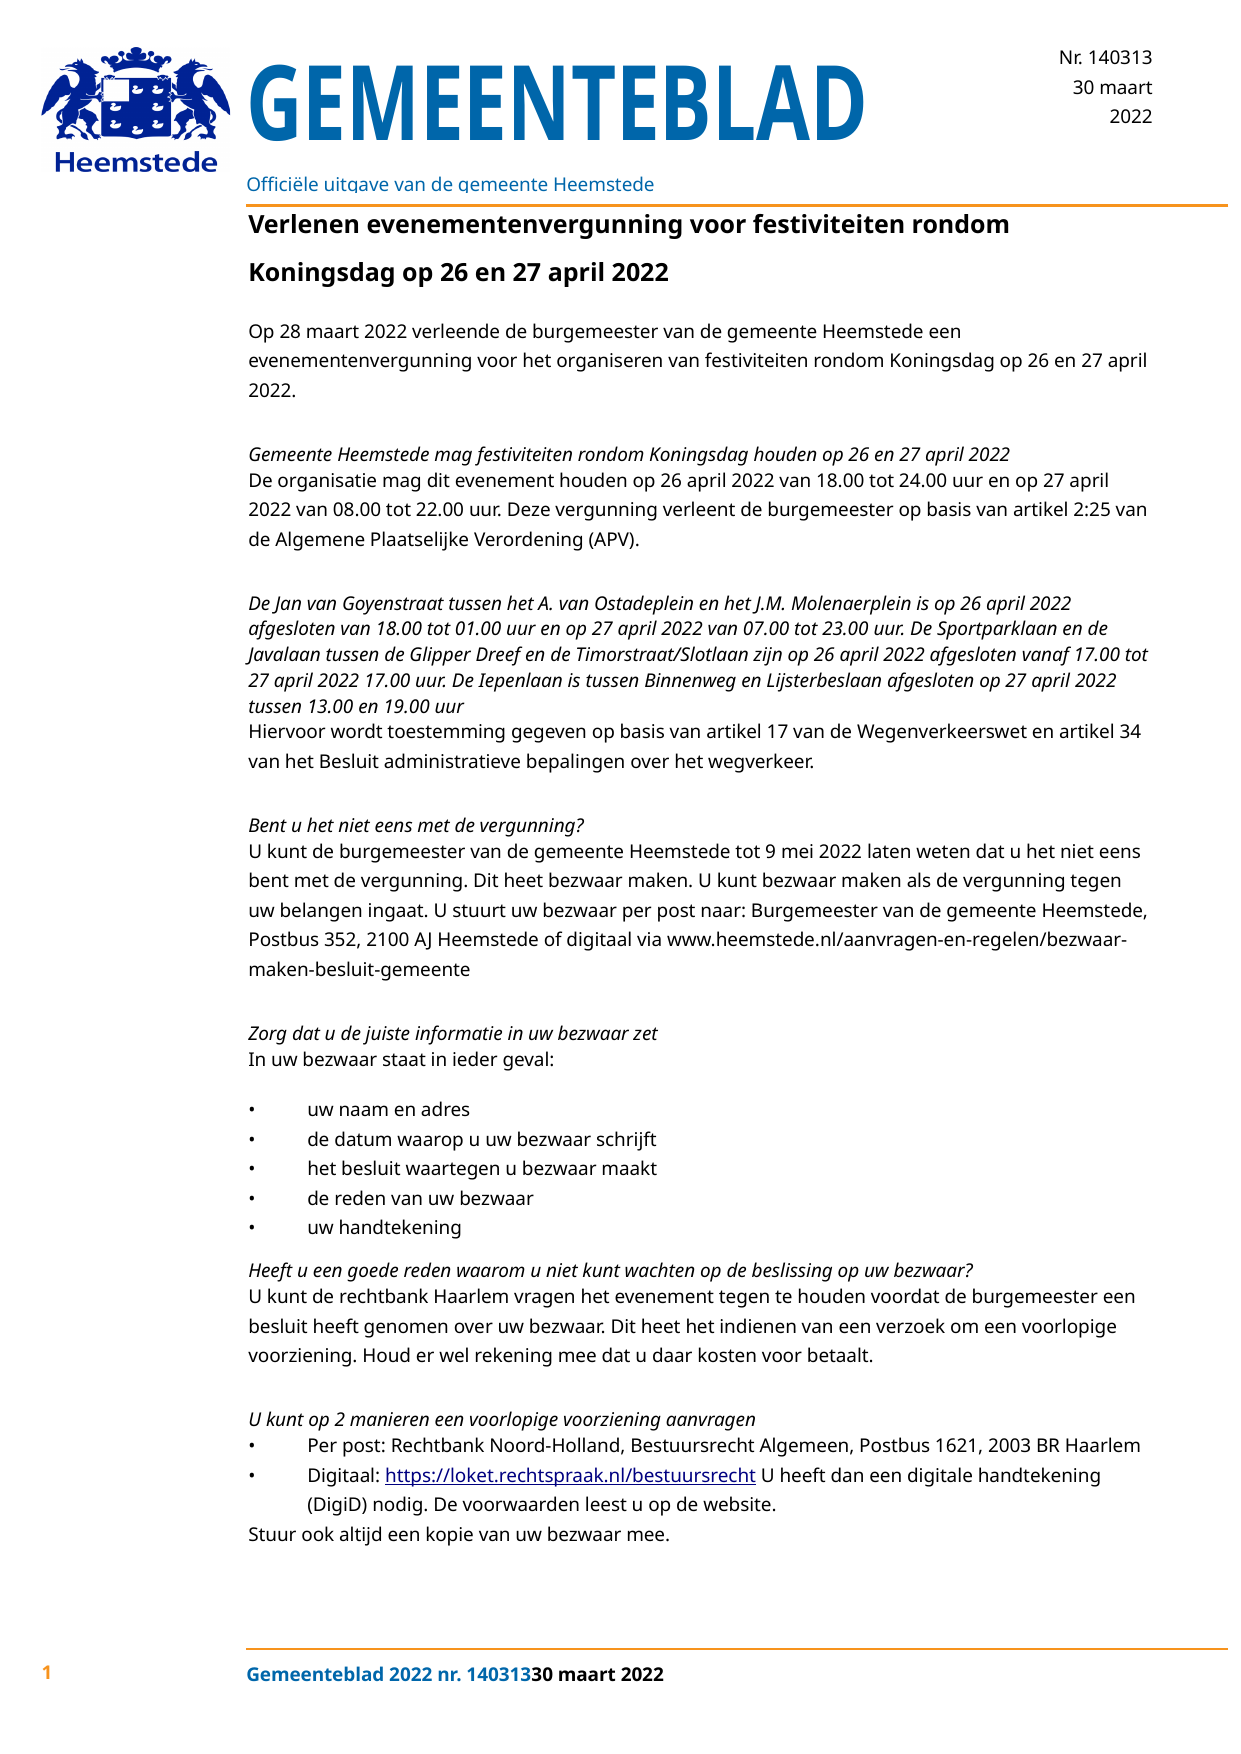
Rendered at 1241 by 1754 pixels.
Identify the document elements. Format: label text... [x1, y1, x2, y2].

text Op 28 maart 2022 verleende de burgemeester van de gemeente Heemstede een evenementenvergunning voor het organiseren van festiviteiten rondom Koningsdag op 26 en 27 april 2022. [248, 318, 1152, 403]
text De organisatie mag dit evenement houden op 26 april 2022 van 18.00 tot 24.00 uur en op 27 april 2022 van 08.00 tot 22.00 uur. Deze vergunning verleent de burgemeester op basis van artikel 2:25 van de Algemene Plaatselijke Verordening (APV). [248, 467, 1152, 552]
list Per post: Rechtbank Noord-Holland, Bestuursrecht Algemeen, Postbus 1621, 2003 BR Haarlem [248, 1432, 1152, 1458]
list uw handtekening [248, 1214, 1152, 1240]
list uw naam en adres [248, 1096, 1152, 1122]
text Hiervoor wordt toestemming gegeven op basis van artikel 17 van de Wegenverkeerswet en artikel 34 van het Besluit administratieve bepalingen over het wegverkeer. [248, 718, 1152, 774]
text In uw bezwaar staat in ieder geval: [248, 1046, 1152, 1072]
list het besluit waartegen u bezwaar maakt [248, 1155, 1152, 1181]
list Digitaal: https://loket.rechtspraak.nl/bestuursrecht U heeft dan een digitale handtekening (DigiD) nodig. De voorwaarden leest u op de website. [248, 1462, 1152, 1517]
text Verlenen evenementenvergunning voor festiviteiten rondom Koningsdag op 26 en 27 april 2022 [248, 207, 1152, 288]
text Stuur ook altijd een kopie van uw bezwaar mee. [248, 1521, 1152, 1547]
text Heeft u een goede reden waarom u niet kunt wachten op de beslissing op uw bezwaar? [248, 1258, 1152, 1283]
picture [41, 47, 231, 172]
text Bent u het niet eens met de vergunning? [248, 812, 1152, 838]
text U kunt de burgemeester van de gemeente Heemstede tot 9 mei 2022 laten weten dat u het niet eens bent met de vergunning. Dit heet bezwaar maken. U kunt bezwaar maken als de vergunning tegen uw belangen ingaat. U stuurt uw bezwaar per post naar: Burgemeester van de gemeente Heemstede, Postbus 352, 2100 AJ Heemstede of digitaal via www.heemstede.nl/aanvragen-en-regelen/bezwaar-maken-besluit-gemeente [248, 838, 1152, 982]
text U kunt op 2 manieren een voorlopige voorziening aanvragen [248, 1407, 1152, 1432]
text Zorg dat u de juiste informatie in uw bezwaar zet [248, 1020, 1152, 1046]
text U kunt de rechtbank Haarlem vragen het evenement tegen te houden voordat de burgemeester een besluit heeft genomen over uw bezwaar. Dit heet het indienen van een verzoek om een voorlopige voorziening. Houd er wel rekening mee dat u daar kosten voor betaalt. [248, 1283, 1152, 1368]
list de reden van uw bezwaar [248, 1185, 1152, 1211]
list de datum waarop u uw bezwaar schrijft [248, 1126, 1152, 1152]
text Gemeente Heemstede mag festiviteiten rondom Koningsdag houden op 26 en 27 april 2022 [248, 441, 1152, 467]
text De Jan van Goyenstraat tussen het A. van Ostadeplein en het J.M. Molenaerplein is op 26 april 2022 afgesloten van 18.00 tot 01.00 uur en op 27 april 2022 van 07.00 tot 23.00 uur. De Sportparklaan en de Javalaan tussen de Glipper Dreef en de Timorstraat/Slotlaan zijn op 26 april 2022 afgesloten vanaf 17.00 tot 27 april 2022 17.00 uur. De Iepenlaan is tussen Binnenweg en Lijsterbeslaan afgesloten op 27 april 2022 tussen 13.00 en 19.00 uur [248, 590, 1152, 718]
